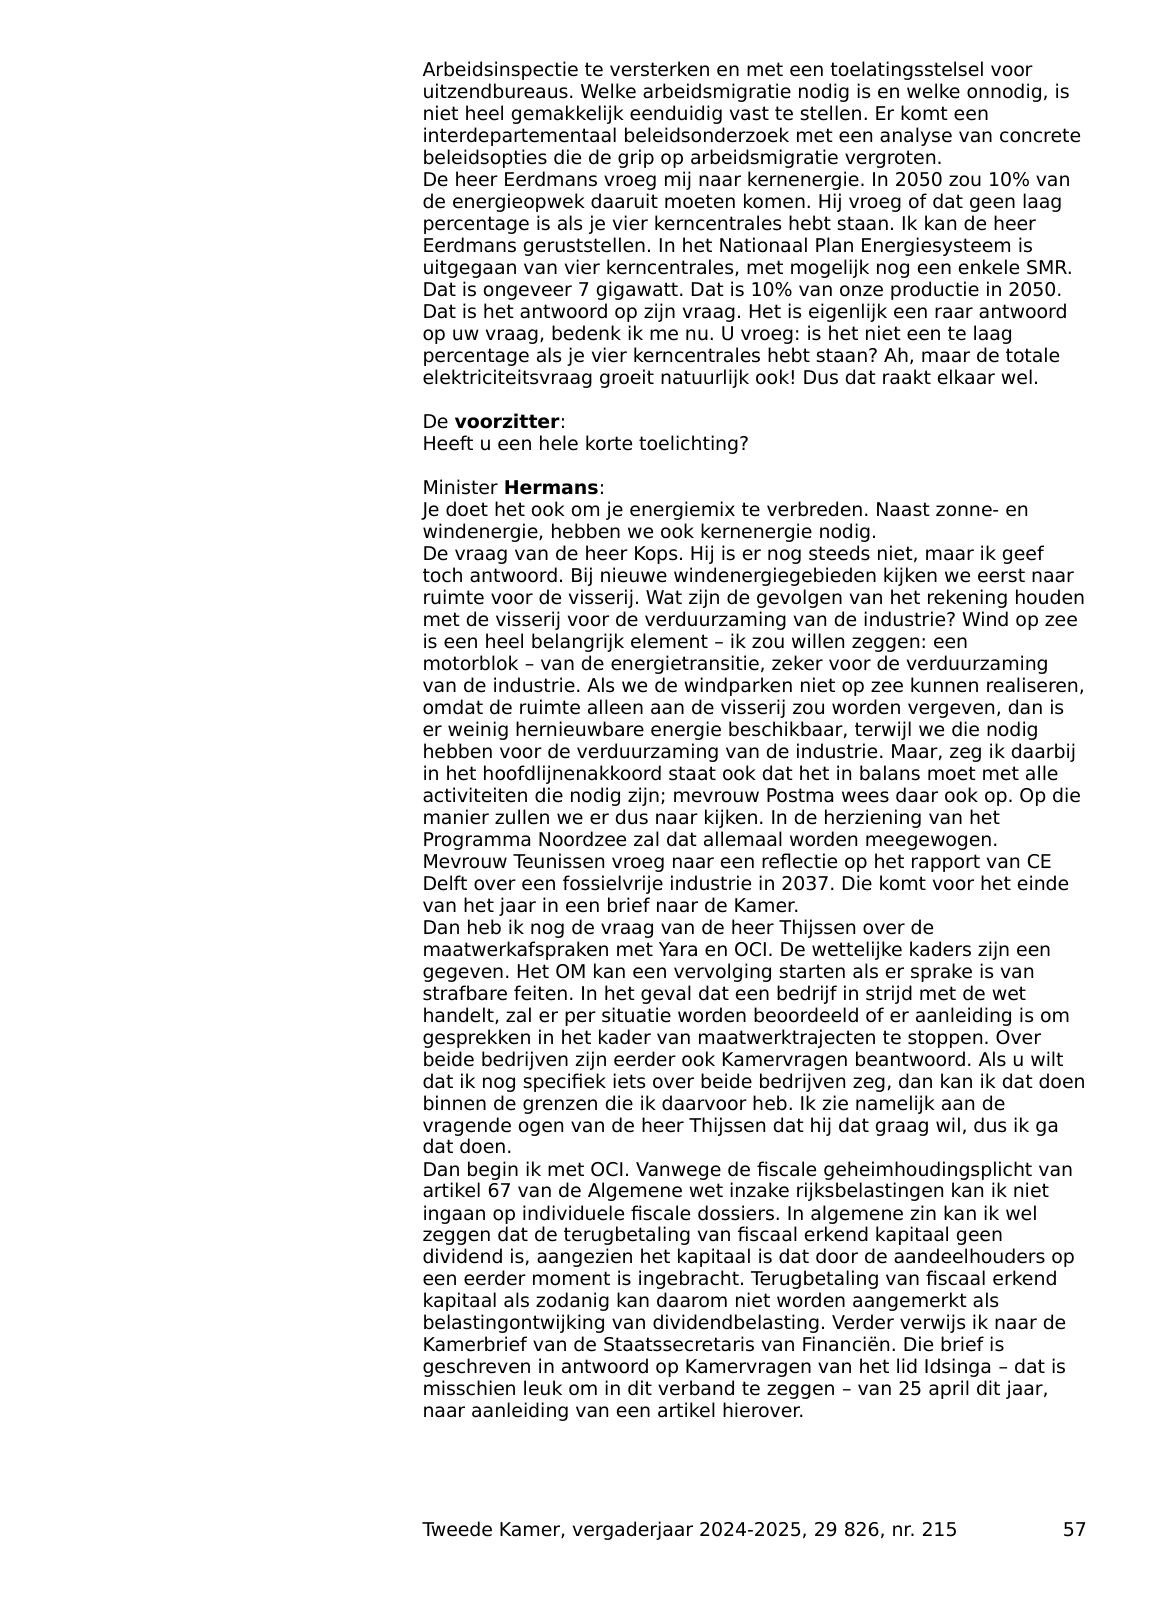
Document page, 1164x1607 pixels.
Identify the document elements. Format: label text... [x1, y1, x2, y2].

text Mevrouw Teunissen vroeg naar een reflectie op het rapport van CE Delft over een fossielvrije industrie in 2037. Die komt voor het einde van het jaar in een brief naar de Kamer. [422, 851, 1087, 917]
text Arbeidsinspectie te versterken en met een toelatingsstelsel voor uitzendbureaus. Welke arbeidsmigratie nodig is en welke onnodig, is niet heel gemakkelijk eenduidig vast te stellen. Er komt een interdepartementaal beleidsonderzoek met een analyse van concrete beleidsopties die de grip op arbeidsmigratie vergroten. [422, 59, 1087, 169]
text Dan begin ik met OCI. Vanwege de fiscale geheimhoudingsplicht van artikel 67 van de Algemene wet inzake rijksbelastingen kan ik niet ingaan op individuele fiscale dossiers. In algemene zin kan ik wel zeggen dat de terugbetaling van fiscaal erkend kapitaal geen dividend is, aangezien het kapitaal is dat door de aandeelhouders op een eerder moment is ingebracht. Terugbetaling van fiscaal erkend kapitaal als zodanig kan daarom niet worden aangemerkt als belastingontwijking van dividendbelasting. Verder verwijs ik naar de Kamerbrief van de Staatssecretaris van Financiën. Die brief is geschreven in antwoord op Kamervragen van het lid Idsinga – dat is misschien leuk om in dit verband te zeggen – van 25 april dit jaar, naar aanleiding van een artikel hierover. [422, 1158, 1087, 1422]
text De vraag van de heer Kops. Hij is er nog steeds niet, maar ik geef toch antwoord. Bij nieuwe windenergiegebieden kijken we eerst naar ruimte voor de visserij. Wat zijn de gevolgen van het rekening houden met de visserij voor de verduurzaming van de industrie? Wind op zee is een heel belangrijk element – ik zou willen zeggen: een motorblok – van de energietransitie, zeker voor de verduurzaming van de industrie. Als we de windparken niet op zee kunnen realiseren, omdat de ruimte alleen aan de visserij zou worden vergeven, dan is er weinig hernieuwbare energie beschikbaar, terwijl we die nodig hebben voor de verduurzaming van de industrie. Maar, zeg ik daarbij in het hoofdlijnenakkoord staat ook dat het in balans moet met alle activiteiten die nodig zijn; mevrouw Postma wees daar ook op. Op die manier zullen we er dus naar kijken. In de herziening van het Programma Noordzee zal dat allemaal worden meegewogen. [422, 543, 1087, 851]
text Dan heb ik nog de vraag van de heer Thijssen over de maatwerkafspraken met Yara en OCI. De wettelijke kaders zijn een gegeven. Het OM kan een vervolging starten als er sprake is van strafbare feiten. In het geval dat een bedrijf in strijd met de wet handelt, zal er per situatie worden beoordeeld of er aanleiding is om gesprekken in het kader van maatwerktrajecten te stoppen. Over beide bedrijven zijn eerder ook Kamervragen beantwoord. Als u wilt dat ik nog specifiek iets over beide bedrijven zeg, dan kan ik dat doen binnen de grenzen die ik daarvoor heb. Ik zie namelijk aan de vragende ogen van de heer Thijssen dat hij dat graag wil, dus ik ga dat doen. [422, 917, 1087, 1158]
text De voorzitter: [422, 411, 1087, 433]
text Heeft u een hele korte toelichting? [422, 433, 1087, 455]
text Je doet het ook om je energiemix te verbreden. Naast zonne- en windenergie, hebben we ook kernenergie nodig. [422, 499, 1087, 543]
text De heer Eerdmans vroeg mij naar kernenergie. In 2050 zou 10% van de energieopwek daaruit moeten komen. Hij vroeg of dat geen laag percentage is als je vier kerncentrales hebt staan. Ik kan de heer Eerdmans geruststellen. In het Nationaal Plan Energiesysteem is uitgegaan van vier kerncentrales, met mogelijk nog een enkele SMR. Dat is ongeveer 7 gigawatt. Dat is 10% van onze productie in 2050. Dat is het antwoord op zijn vraag. Het is eigenlijk een raar antwoord op uw vraag, bedenk ik me nu. U vroeg: is het niet een te laag percentage als je vier kerncentrales hebt staan? Ah, maar de totale elektriciteitsvraag groeit natuurlijk ook! Dus dat raakt elkaar wel. [422, 169, 1087, 389]
text Minister Hermans: [422, 477, 1087, 499]
